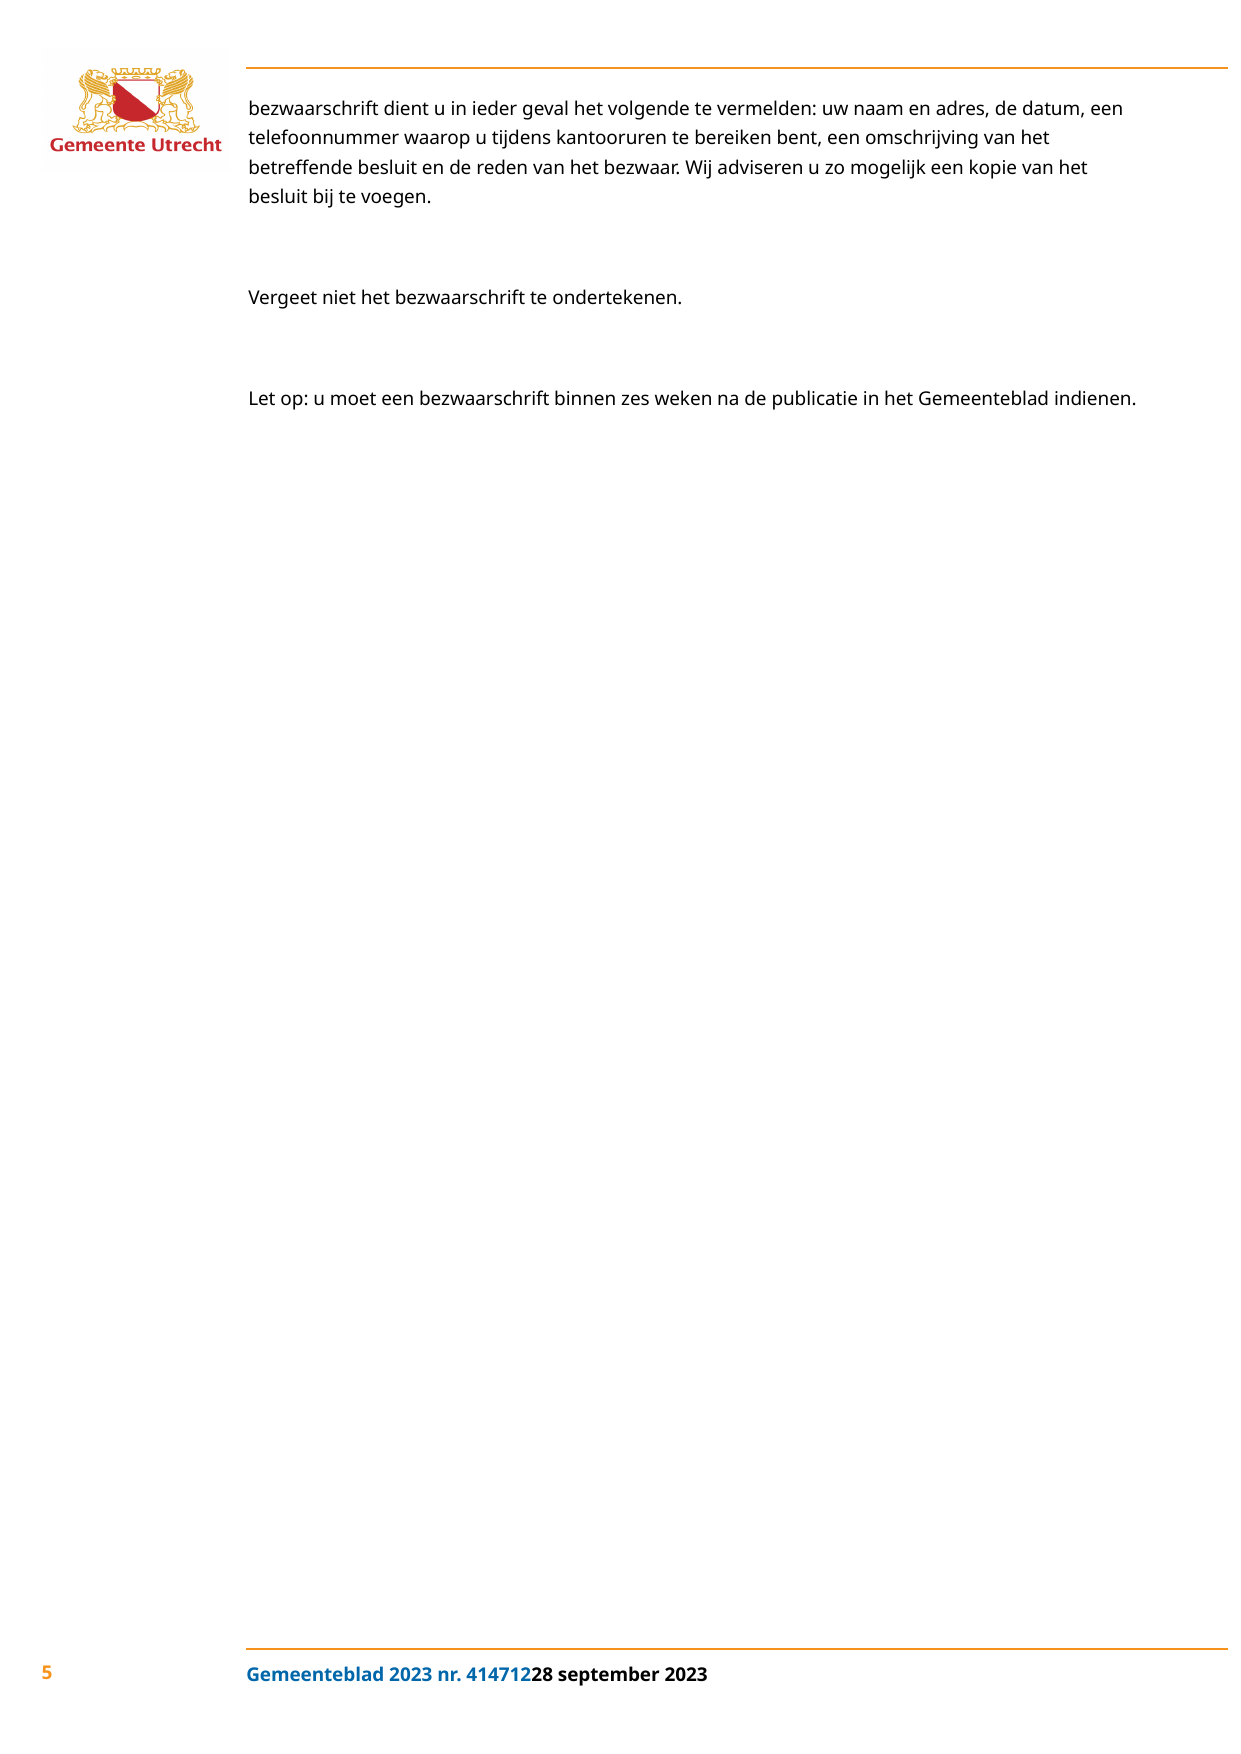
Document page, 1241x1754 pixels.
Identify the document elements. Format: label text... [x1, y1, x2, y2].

text bezwaarschrift dient u in ieder geval het volgende te vermelden: uw naam en adres, de datum, een telefoonnummer waarop u tijdens kantooruren te bereiken bent, een omschrijving van het betreffende besluit en de reden van het bezwaar. Wij adviseren u zo mogelijk een kopie van het besluit bij te voegen. [248, 95, 1152, 209]
text Vergeet niet het bezwaarschrift te ondertekenen. [248, 284, 1152, 310]
picture [41, 47, 231, 172]
text Let op: u moet een bezwaarschrift binnen zes weken na de publicatie in het Gemeenteblad indienen. [248, 385, 1152, 411]
